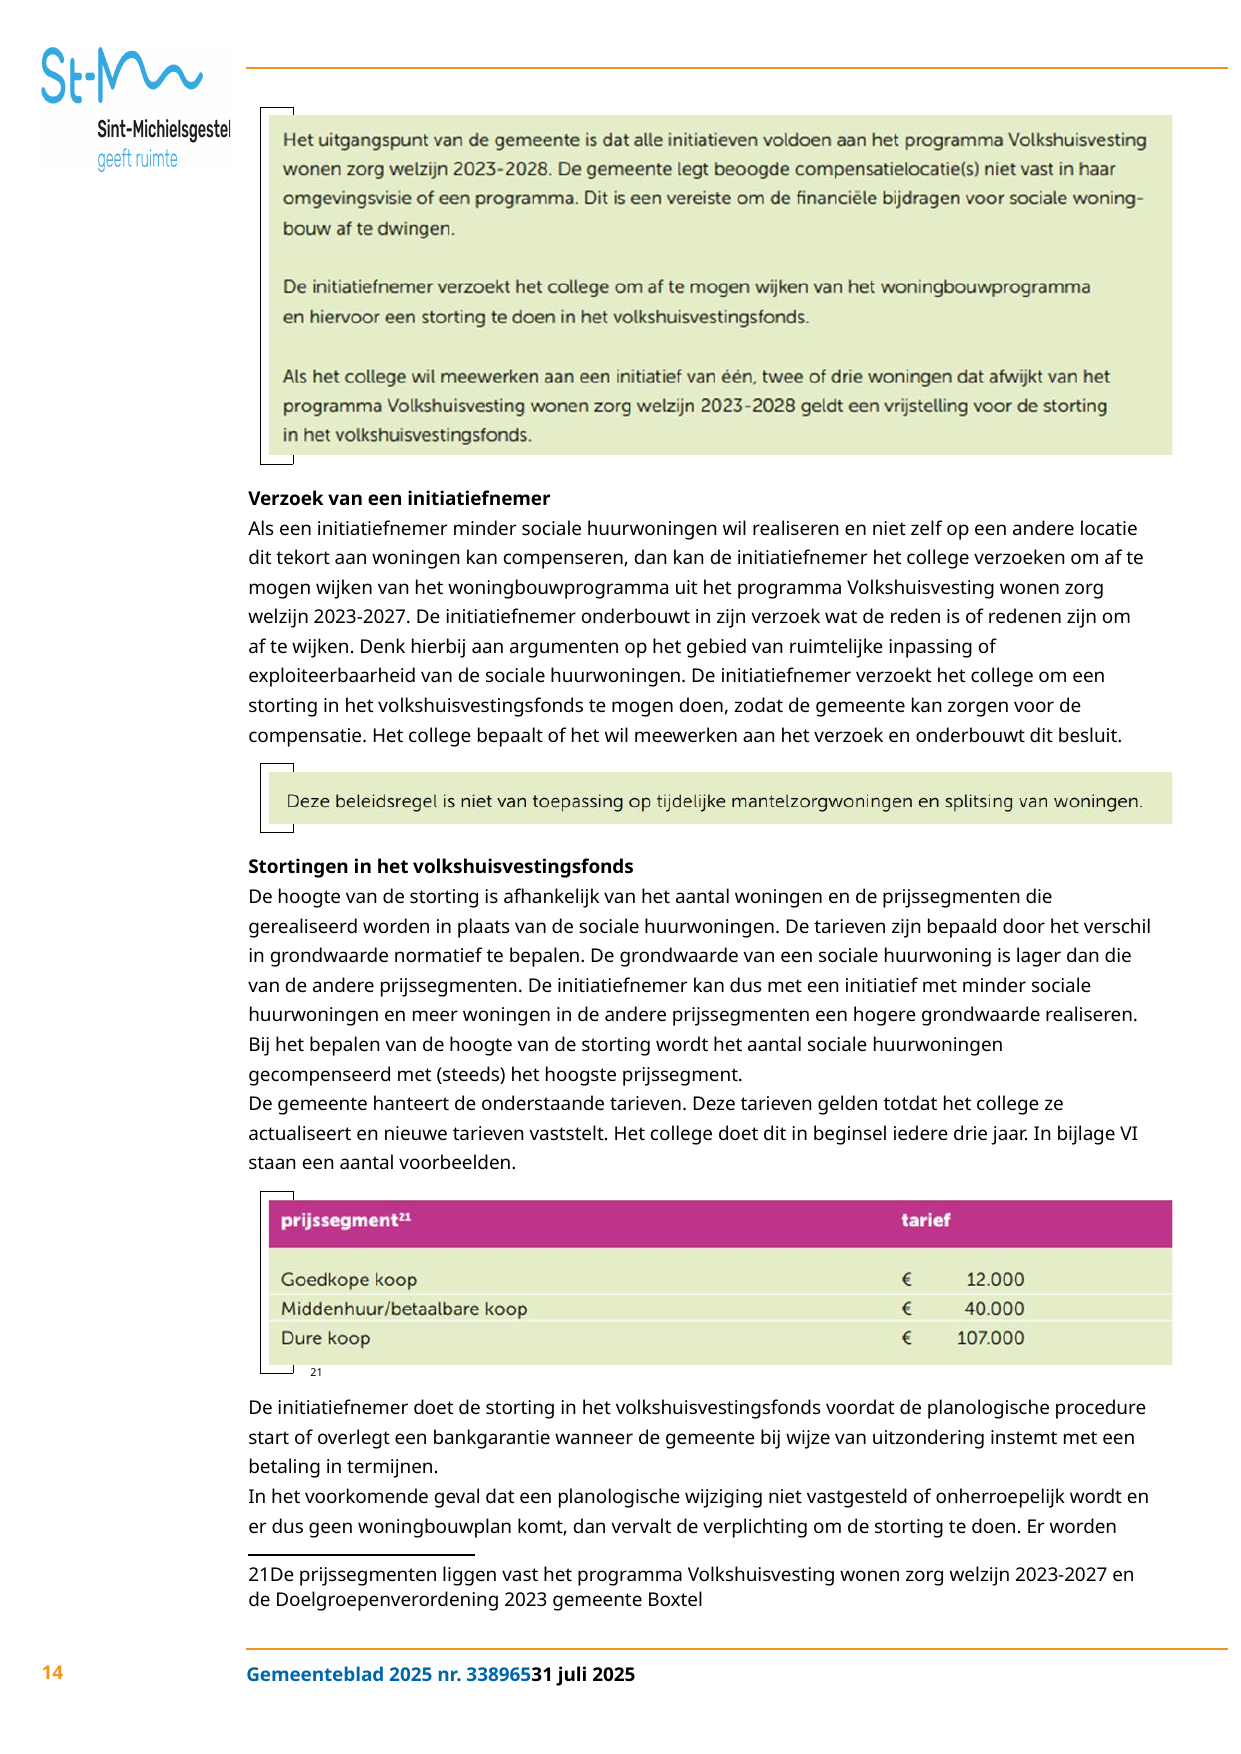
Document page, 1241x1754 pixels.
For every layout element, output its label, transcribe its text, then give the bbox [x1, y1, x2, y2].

text De initiatiefnemer doet de storting in het volkshuisvestingsfonds voordat de planologische procedure start of overlegt een bankgarantie wanneer de gemeente bij wijze van uitzondering instemt met een betaling in termijnen. [248, 1394, 1152, 1479]
picture [268, 115, 1173, 455]
text Stortingen in het volkshuisvestingsfonds [248, 854, 1152, 879]
picture [268, 1200, 1173, 1365]
picture [41, 47, 231, 172]
text De prijssegmenten liggen vast het programma Volkshuisvesting wonen zorg welzijn 2023-2027 en de Doelgroepenverordening 2023 gemeente Boxtel [248, 1561, 1152, 1612]
picture [268, 772, 1173, 824]
text Verzoek van een initiatiefnemer [248, 485, 1152, 511]
text De gemeente hanteert de onderstaande tarieven. Deze tarieven gelden totdat het college ze actualiseert en nieuwe tarieven vaststelt. Het college doet dit in beginsel iedere drie jaar. In bijlage VI staan een aantal voorbeelden. [248, 1090, 1152, 1175]
text Als een initiatiefnemer minder sociale huurwoningen wil realiseren en niet zelf op een andere locatie dit tekort aan woningen kan compenseren, dan kan de initiatiefnemer het college verzoeken om af te mogen wijken van het woningbouwprogramma uit het programma Volkshuisvesting wonen zorg welzijn 2023-2027. De initiatiefnemer onderbouwt in zijn verzoek wat de reden is of redenen zijn om af te wijken. Denk hierbij aan argumenten op het gebied van ruimtelijke inpassing of exploiteerbaarheid van de sociale huurwoningen. De initiatiefnemer verzoekt het college om een storting in het volkshuisvestingsfonds te mogen doen, zodat de gemeente kan zorgen voor de compensatie. Het college bepaalt of het wil meewerken aan het verzoek en onderbouwt dit besluit. [248, 515, 1152, 748]
text De hoogte van de storting is afhankelijk van het aantal woningen en de prijssegmenten die gerealiseerd worden in plaats van de sociale huurwoningen. De tarieven zijn bepaald door het verschil in grondwaarde normatief te bepalen. De grondwaarde van een sociale huurwoning is lager dan die van de andere prijssegmenten. De initiatiefnemer kan dus met een initiatief met minder sociale huurwoningen en meer woningen in de andere prijssegmenten een hogere grondwaarde realiseren. Bij het bepalen van de hoogte van de storting wordt het aantal sociale huurwoningen gecompenseerd met (steeds) het hoogste prijssegment. [248, 883, 1152, 1087]
text In het voorkomende geval dat een planologische wijziging niet vastgesteld of onherroepelijk wordt en er dus geen woningbouwplan komt, dan vervalt de verplichting om de storting te doen. Er worden [248, 1483, 1152, 1539]
